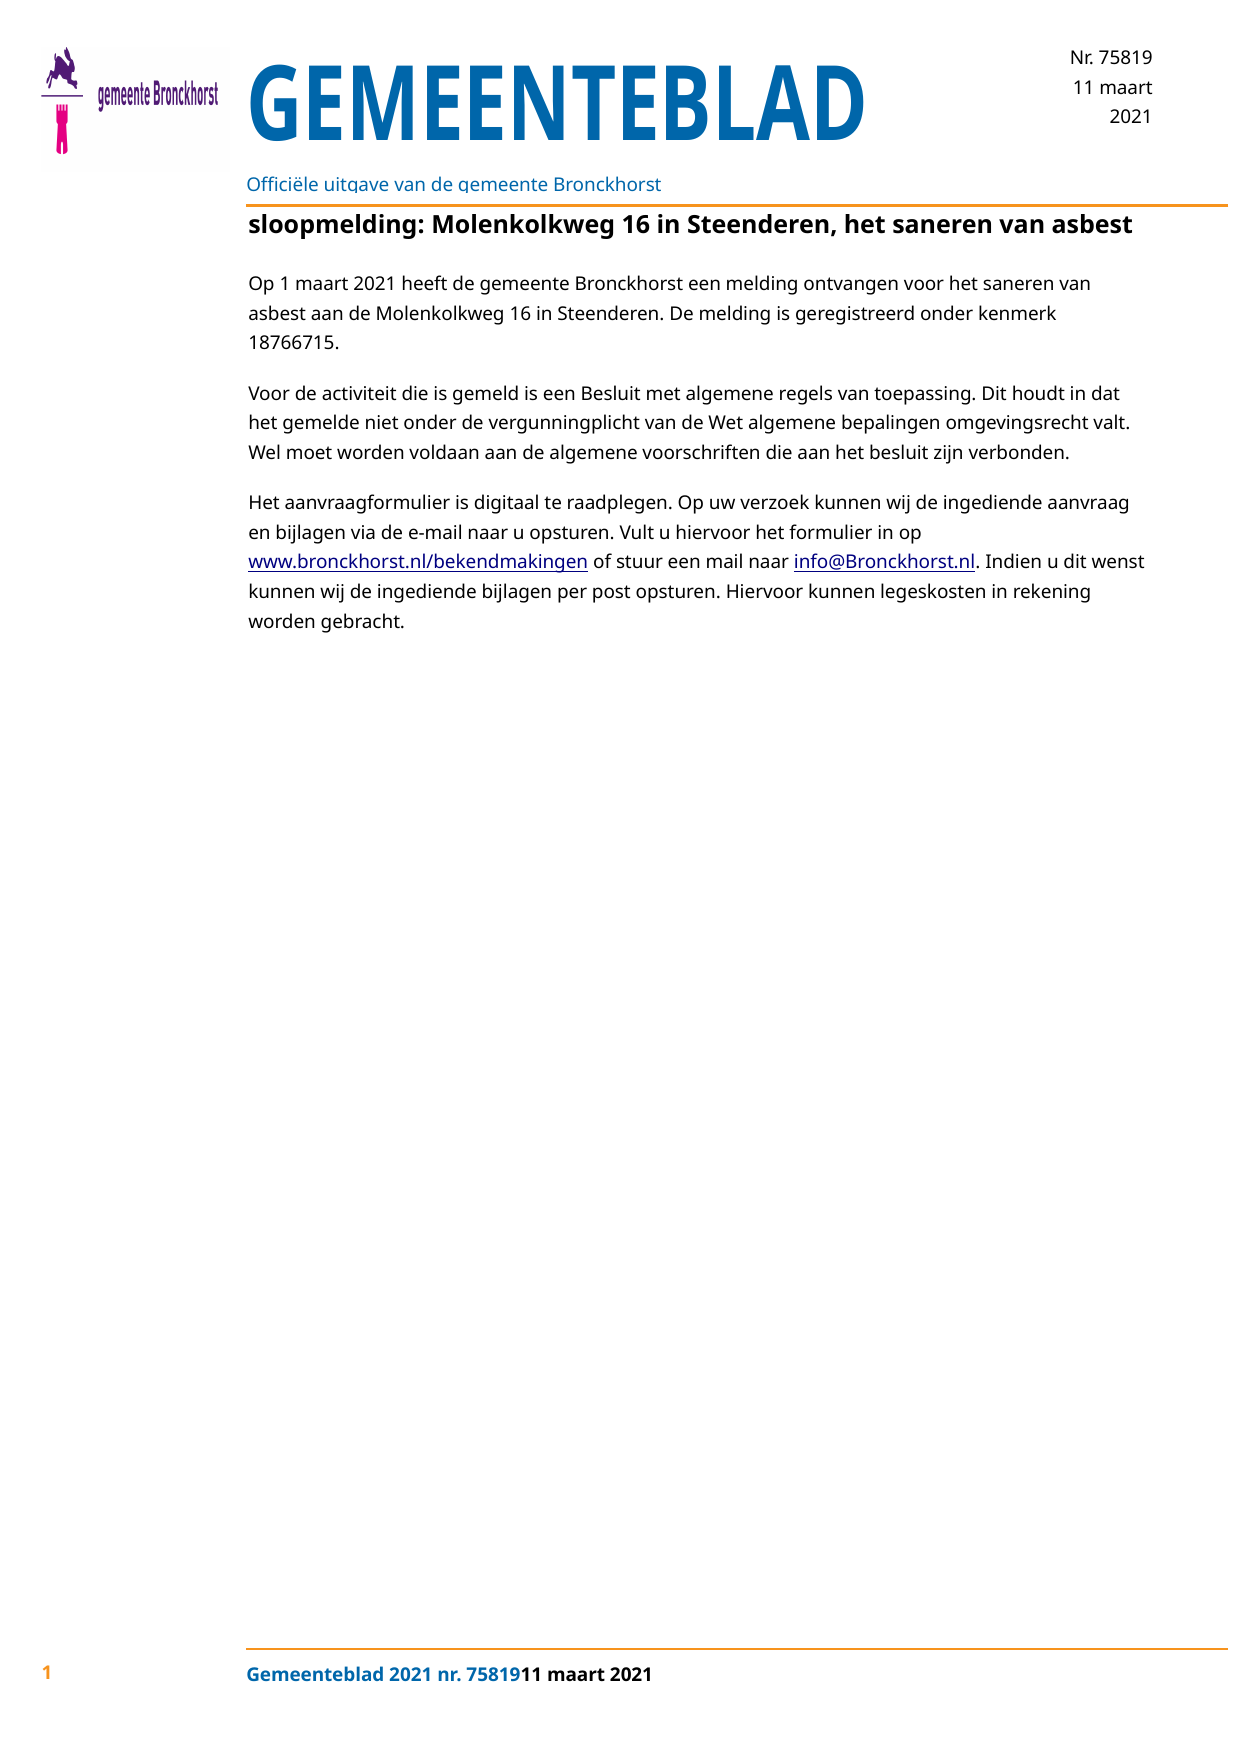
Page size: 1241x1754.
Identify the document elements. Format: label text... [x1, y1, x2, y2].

text sloopmelding: Molenkolkweg 16 in Steenderen, het saneren van asbest [248, 207, 1152, 241]
text Voor de activiteit die is gemeld is een Besluit met algemene regels van toepassing. Dit houdt in dat het gemelde niet onder de vergunningplicht van de Wet algemene bepalingen omgevingsrecht valt. Wel moet worden voldaan aan de algemene voorschriften die aan het besluit zijn verbonden. [248, 380, 1152, 465]
text Het aanvraagformulier is digitaal te raadplegen. Op uw verzoek kunnen wij de ingediende aanvraag en bijlagen via de e-mail naar u opsturen. Vult u hiervoor het formulier in op www.bronckhorst.nl/bekendmakingen of stuur een mail naar info@Bronckhorst.nl. Indien u dit wenst kunnen wij de ingediende bijlagen per post opsturen. Hiervoor kunnen legeskosten in rekening worden gebracht. [248, 489, 1152, 633]
picture [41, 47, 231, 172]
text Op 1 maart 2021 heeft de gemeente Bronckhorst een melding ontvangen voor het saneren van asbest aan de Molenkolkweg 16 in Steenderen. De melding is geregistreerd onder kenmerk 18766715. [248, 270, 1152, 355]
